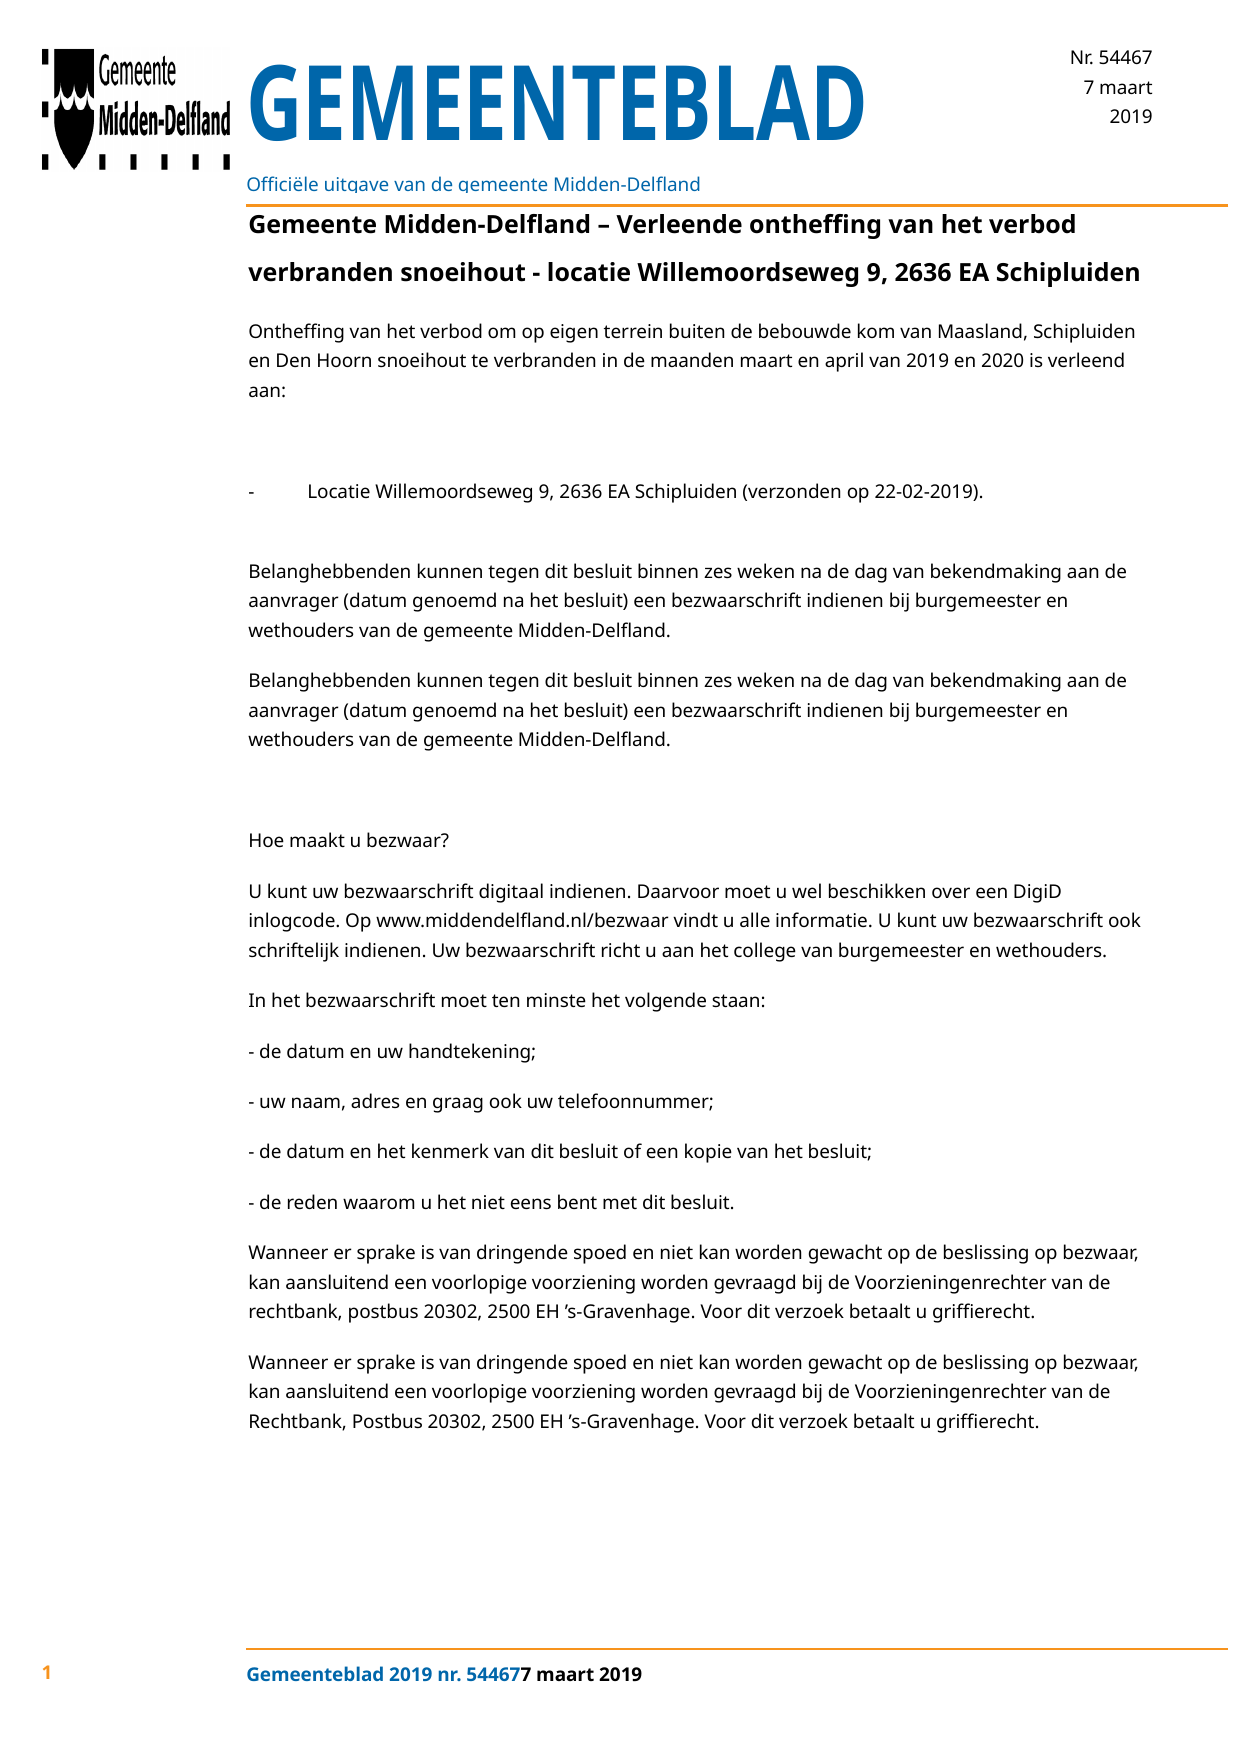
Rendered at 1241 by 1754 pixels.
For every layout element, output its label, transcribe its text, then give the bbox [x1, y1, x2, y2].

text Wanneer er sprake is van dringende spoed en niet kan worden gewacht op de beslissing op bezwaar, kan aansluitend een voorlopige voorziening worden gevraagd bij de Voorzieningenrechter van de Rechtbank, Postbus 20302, 2500 EH ’s-Gravenhage. Voor dit verzoek betaalt u griffierecht. [248, 1349, 1152, 1434]
list Locatie Willemoordseweg 9, 2636 EA Schipluiden (verzonden op 22-02-2019). [248, 478, 1152, 504]
text Gemeente Midden-Delfland – Verleende ontheffing van het verbod verbranden snoeihout - locatie Willemoordseweg 9, 2636 EA Schipluiden [248, 207, 1152, 288]
text - de datum en uw handtekening; [248, 1038, 1152, 1064]
text In het bezwaarschrift moet ten minste het volgende staan: [248, 987, 1152, 1013]
text Hoe maakt u bezwaar? [248, 827, 1152, 853]
text - de reden waarom u het niet eens bent met dit besluit. [248, 1189, 1152, 1215]
picture [41, 47, 231, 172]
text Ontheffing van het verbod om op eigen terrein buiten de bebouwde kom van Maasland, Schipluiden en Den Hoorn snoeihout te verbranden in de maanden maart en april van 2019 en 2020 is verleend aan: [248, 318, 1152, 403]
text ​ [248, 777, 1152, 803]
text ​Wanneer er sprake is van dringende spoed en niet kan worden gewacht op de beslissing op bezwaar, kan aansluitend een voorlopige voorziening worden gevraagd bij de Voorzieningenrechter van de rechtbank, postbus 20302, 2500 EH ’s-Gravenhage. Voor dit verzoek betaalt u griffierecht. [248, 1239, 1152, 1324]
text - uw naam, adres en graag ook uw telefoonnummer; [248, 1088, 1152, 1114]
text Belanghebbenden kunnen tegen dit besluit binnen zes weken na de dag van bekendmaking aan de aanvrager (datum genoemd na het besluit) een bezwaarschrift indienen bij burgemeester en wethouders van de gemeente Midden-Delfland. [248, 558, 1152, 643]
text Belanghebbenden kunnen tegen dit besluit binnen zes weken na de dag van bekendmaking aan de aanvrager (datum genoemd na het besluit) een bezwaarschrift indienen bij burgemeester en wethouders van de gemeente Midden-Delfland. [248, 667, 1152, 752]
text - de datum en het kenmerk van dit besluit of een kopie van het besluit; [248, 1139, 1152, 1164]
text U kunt uw bezwaarschrift digitaal indienen. Daarvoor moet u wel beschikken over een DigiD inlogcode. Op www.middendelfland.nl/bezwaar vindt u alle informatie. U kunt uw bezwaarschrift ook schriftelijk indienen. Uw bezwaarschrift richt u aan het college van burgemeester en wethouders. [248, 878, 1152, 963]
